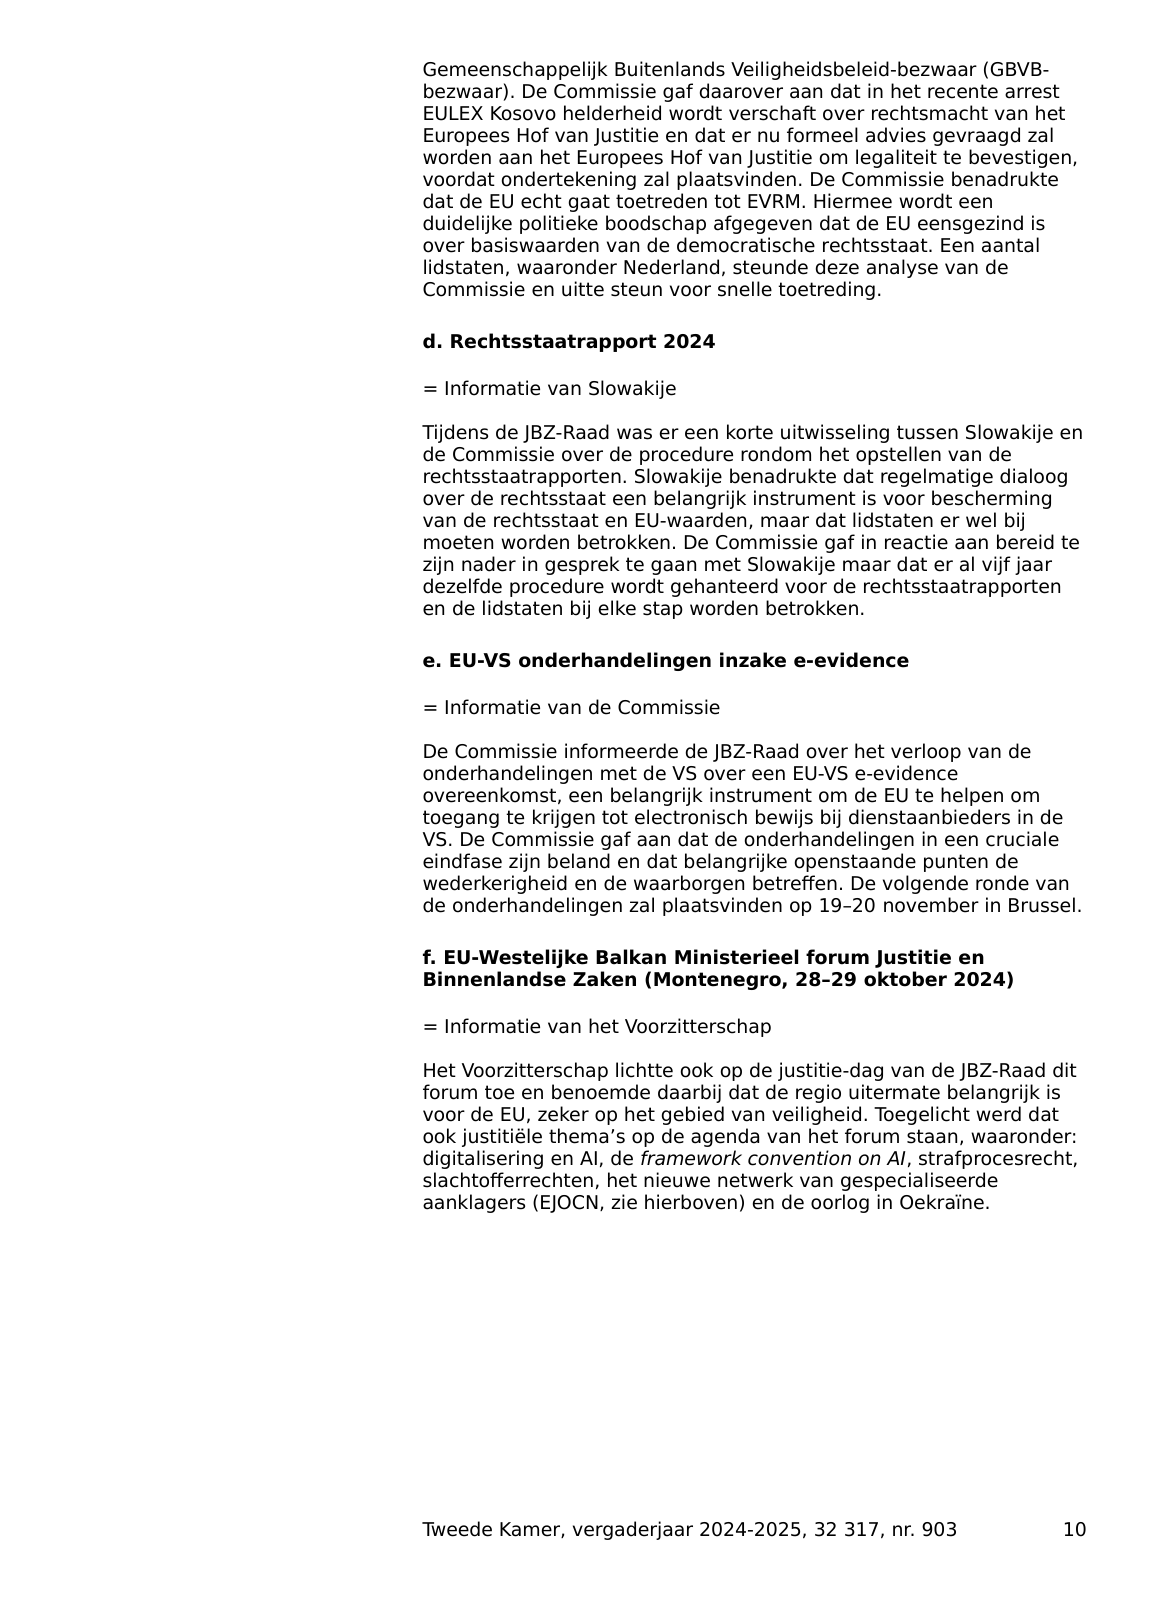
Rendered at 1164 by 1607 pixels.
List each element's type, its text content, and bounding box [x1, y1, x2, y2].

text De Commissie informeerde de JBZ-Raad over het verloop van de onderhandelingen met de VS over een EU-VS e-evidence overeenkomst, een belangrijk instrument om de EU te helpen om toegang te krijgen tot electronisch bewijs bij dienstaanbieders in de VS. De Commissie gaf aan dat de onderhandelingen in een cruciale eindfase zijn beland en dat belangrijke openstaande punten de wederkerigheid en de waarborgen betreffen. De volgende ronde van de onderhandelingen zal plaatsvinden op 19–20 november in Brussel. [422, 741, 1087, 917]
subtitle e. EU-VS onderhandelingen inzake e-evidence [422, 650, 1087, 672]
text Het Voorzitterschap lichtte ook op de justitie-dag van de JBZ-Raad dit forum toe en benoemde daarbij dat de regio uitermate belangrijk is voor de EU, zeker op het gebied van veiligheid. Toegelicht werd dat ook justitiële thema’s op de agenda van het forum staan, waaronder: digitalisering en AI, de framework convention on AI, strafprocesrecht, slachtofferrechten, het nieuwe netwerk van gespecialiseerde aanklagers (EJOCN, zie hierboven) en de oorlog in Oekraïne. [422, 1060, 1087, 1214]
text Tijdens de JBZ-Raad was er een korte uitwisseling tussen Slowakije en de Commissie over de procedure rondom het opstellen van de rechtsstaatrapporten. Slowakije benadrukte dat regelmatige dialoog over de rechtsstaat een belangrijk instrument is voor bescherming van de rechtsstaat en EU-waarden, maar dat lidstaten er wel bij moeten worden betrokken. De Commissie gaf in reactie aan bereid te zijn nader in gesprek te gaan met Slowakije maar dat er al vijf jaar dezelfde procedure wordt gehanteerd voor de rechtsstaatrapporten en de lidstaten bij elke stap worden betrokken. [422, 422, 1087, 620]
text Gemeenschappelijk Buitenlands Veiligheidsbeleid-bezwaar (GBVB-bezwaar). De Commissie gaf daarover aan dat in het recente arrest EULEX Kosovo helderheid wordt verschaft over rechtsmacht van het Europees Hof van Justitie en dat er nu formeel advies gevraagd zal worden aan het Europees Hof van Justitie om legaliteit te bevestigen, voordat ondertekening zal plaatsvinden. De Commissie benadrukte dat de EU echt gaat toetreden tot EVRM. Hiermee wordt een duidelijke politieke boodschap afgegeven dat de EU eensgezind is over basiswaarden van de democratische rechtsstaat. Een aantal lidstaten, waaronder Nederland, steunde deze analyse van de Commissie en uitte steun voor snelle toetreding. [422, 59, 1087, 301]
subtitle d. Rechtsstaatrapport 2024 [422, 331, 1087, 353]
subtitle f. EU-Westelijke Balkan Ministerieel forum Justitie en Binnenlandse Zaken (Montenegro, 28–29 oktober 2024) [422, 947, 1087, 991]
text = Informatie van Slowakije [422, 378, 1087, 400]
text = Informatie van het Voorzitterschap [422, 1016, 1087, 1038]
text = Informatie van de Commissie [422, 697, 1087, 719]
